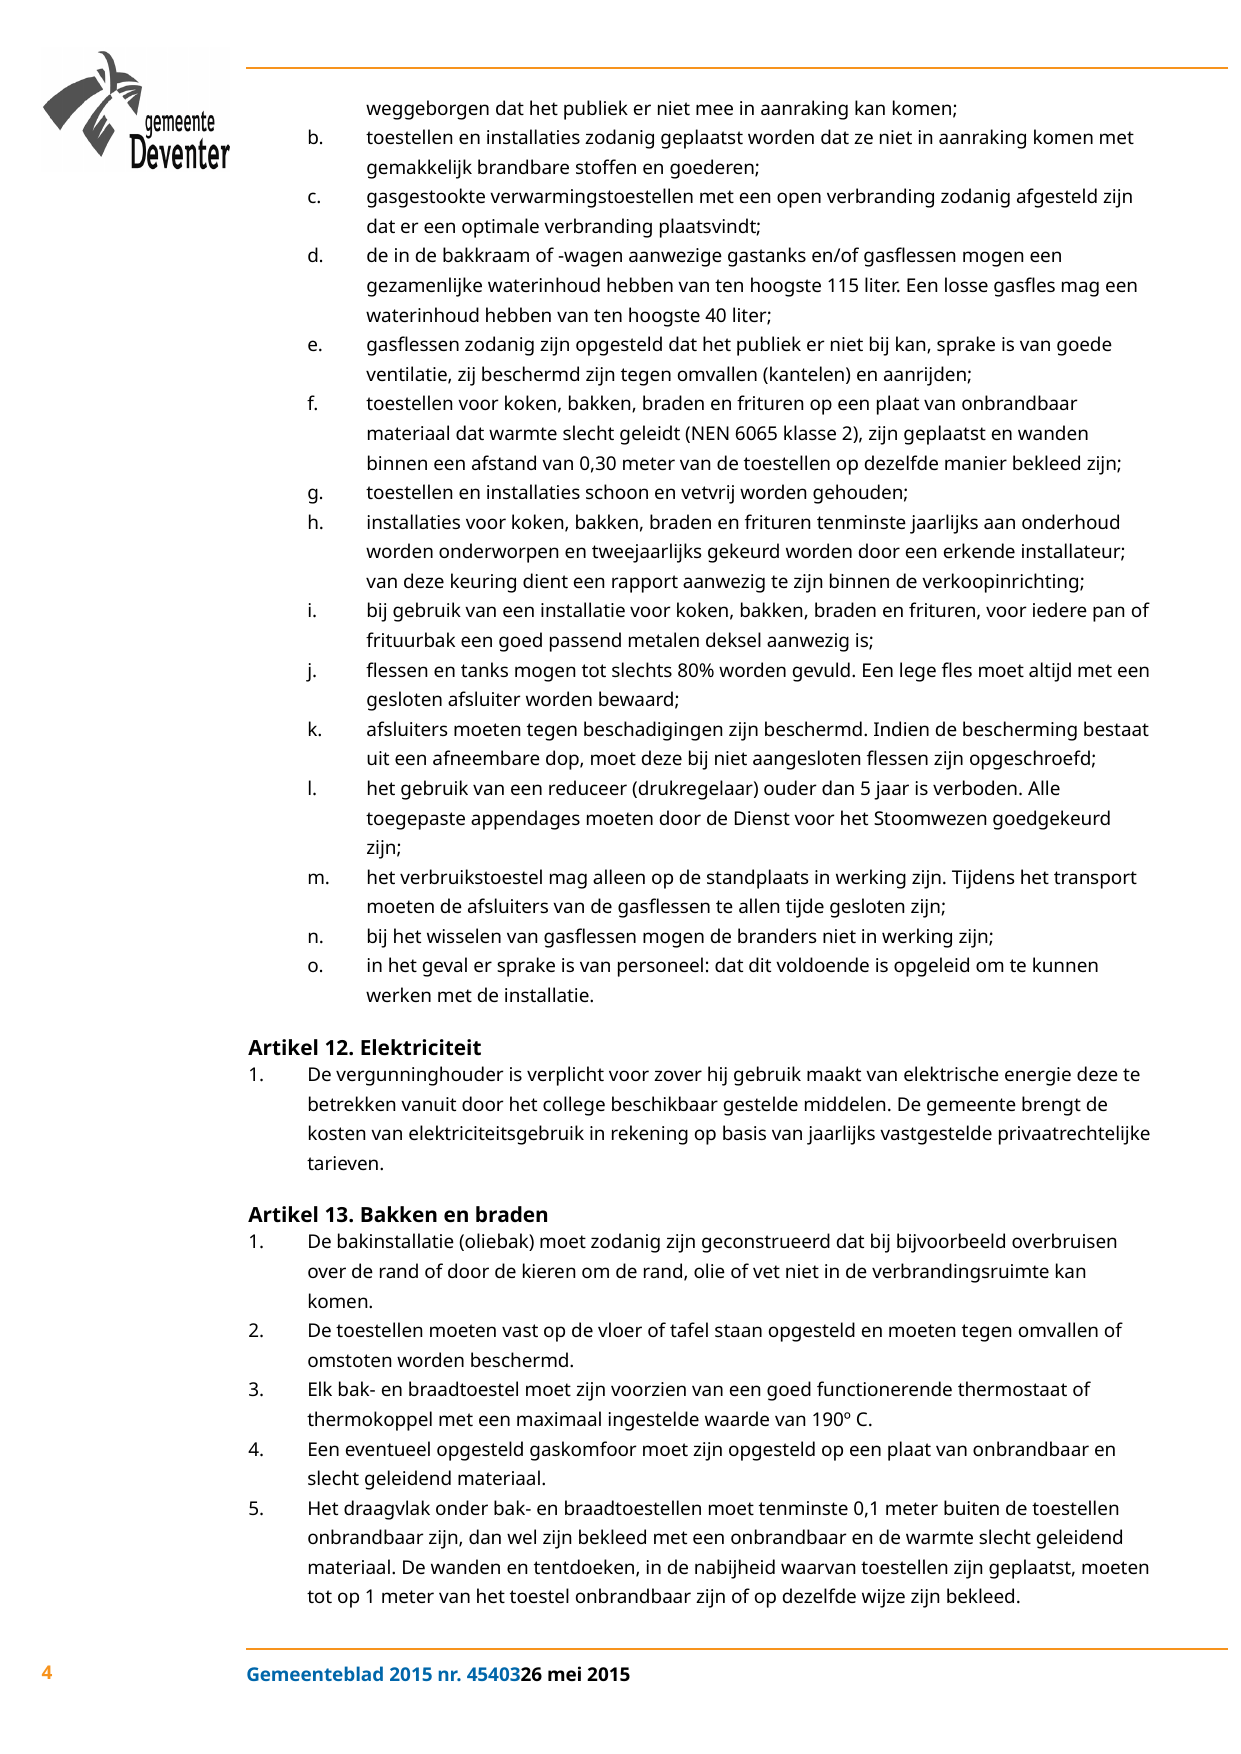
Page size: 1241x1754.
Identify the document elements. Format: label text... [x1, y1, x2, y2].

list gasflessen zodanig zijn opgesteld dat het publiek er niet bij kan, sprake is van goede ventilatie, zij beschermd zijn tegen omvallen (kantelen) en aanrijden; [307, 331, 1152, 387]
list De bakinstallatie (oliebak) moet zodanig zijn geconstrueerd dat bij bijvoorbeeld overbruisen over de rand of door de kieren om de rand, olie of vet niet in de verbrandingsruimte kan komen. [248, 1229, 1152, 1314]
list afsluiters moeten tegen beschadigingen zijn beschermd. Indien de bescherming bestaat uit een afneembare dop, moet deze bij niet aangesloten flessen zijn opgeschroefd; [307, 716, 1152, 771]
list De vergunninghouder is verplicht voor zover hij gebruik maakt van elektrische energie deze te betrekken vanuit door het college beschikbaar gestelde middelen. De gemeente brengt de kosten van elektriciteitsgebruik in rekening op basis van jaarlijks vastgestelde privaatrechtelijke tarieven. [248, 1061, 1152, 1176]
list installaties voor koken, bakken, braden en frituren tenminste jaarlijks aan onderhoud worden onderworpen en tweejaarlijks gekeurd worden door een erkende installateur; van deze keuring dient een rapport aanwezig te zijn binnen de verkoopinrichting; [307, 509, 1152, 594]
list weggeborgen dat het publiek er niet mee in aanraking kan komen; [307, 95, 1152, 121]
list gasgestookte verwarmingstoestellen met een open verbranding zodanig afgesteld zijn dat er een optimale verbranding plaatsvindt; [307, 183, 1152, 239]
list in het geval er sprake is van personeel: dat dit voldoende is opgeleid om te kunnen werken met de installatie. [307, 953, 1152, 1008]
list het gebruik van een reduceer (drukregelaar) ouder dan 5 jaar is verboden. Alle toegepaste appendages moeten door de Dienst voor het Stoomwezen goedgekeurd zijn; [307, 775, 1152, 860]
list bij het wisselen van gasflessen mogen de branders niet in werking zijn; [307, 923, 1152, 949]
list het verbruikstoestel mag alleen op de standplaats in werking zijn. Tijdens het transport moeten de afsluiters van de gasflessen te allen tijde gesloten zijn; [307, 864, 1152, 919]
list toestellen en installaties zodanig geplaatst worden dat ze niet in aanraking komen met gemakkelijk brandbare stoffen en goederen; [307, 124, 1152, 180]
list de in de bakkraam of -wagen aanwezige gastanks en/of gasflessen mogen een gezamenlijke waterinhoud hebben van ten hoogste 115 liter. Een losse gasfles mag een waterinhoud hebben van ten hoogste 40 liter; [307, 243, 1152, 328]
text Artikel 12. Elektriciteit [248, 1033, 1152, 1061]
list flessen en tanks mogen tot slechts 80% worden gevuld. Een lege fles moet altijd met een gesloten afsluiter worden bewaard; [307, 657, 1152, 712]
list Een eventueel opgesteld gaskomfoor moet zijn opgesteld op een plaat van onbrandbaar en slecht geleidend materiaal. [248, 1436, 1152, 1491]
list toestellen voor koken, bakken, braden en frituren op een plaat van onbrandbaar materiaal dat warmte slecht geleidt (NEN 6065 klasse 2), zijn geplaatst en wanden binnen een afstand van 0,30 meter van de toestellen op dezelfde manier bekleed zijn; [307, 391, 1152, 476]
list toestellen en installaties schoon en vetvrij worden gehouden; [307, 479, 1152, 505]
list Elk bak- en braadtoestel moet zijn voorzien van een goed functionerende thermostaat of thermokoppel met een maximaal ingestelde waarde van 190º C. [248, 1377, 1152, 1432]
text Artikel 13. Bakken en braden [248, 1200, 1152, 1229]
list De toestellen moeten vast op de vloer of tafel staan opgesteld en moeten tegen omvallen of omstoten worden beschermd. [248, 1317, 1152, 1373]
picture [41, 47, 231, 172]
list Het draagvlak onder bak- en braadtoestellen moet tenminste 0,1 meter buiten de toestellen onbrandbaar zijn, dan wel zijn bekleed met een onbrandbaar en de warmte slecht geleidend materiaal. De wanden en tentdoeken, in de nabijheid waarvan toestellen zijn geplaatst, moeten tot op 1 meter van het toestel onbrandbaar zijn of op dezelfde wijze zijn bekleed. [248, 1495, 1152, 1609]
list bij gebruik van een installatie voor koken, bakken, braden en frituren, voor iedere pan of frituurbak een goed passend metalen deksel aanwezig is; [307, 598, 1152, 653]
